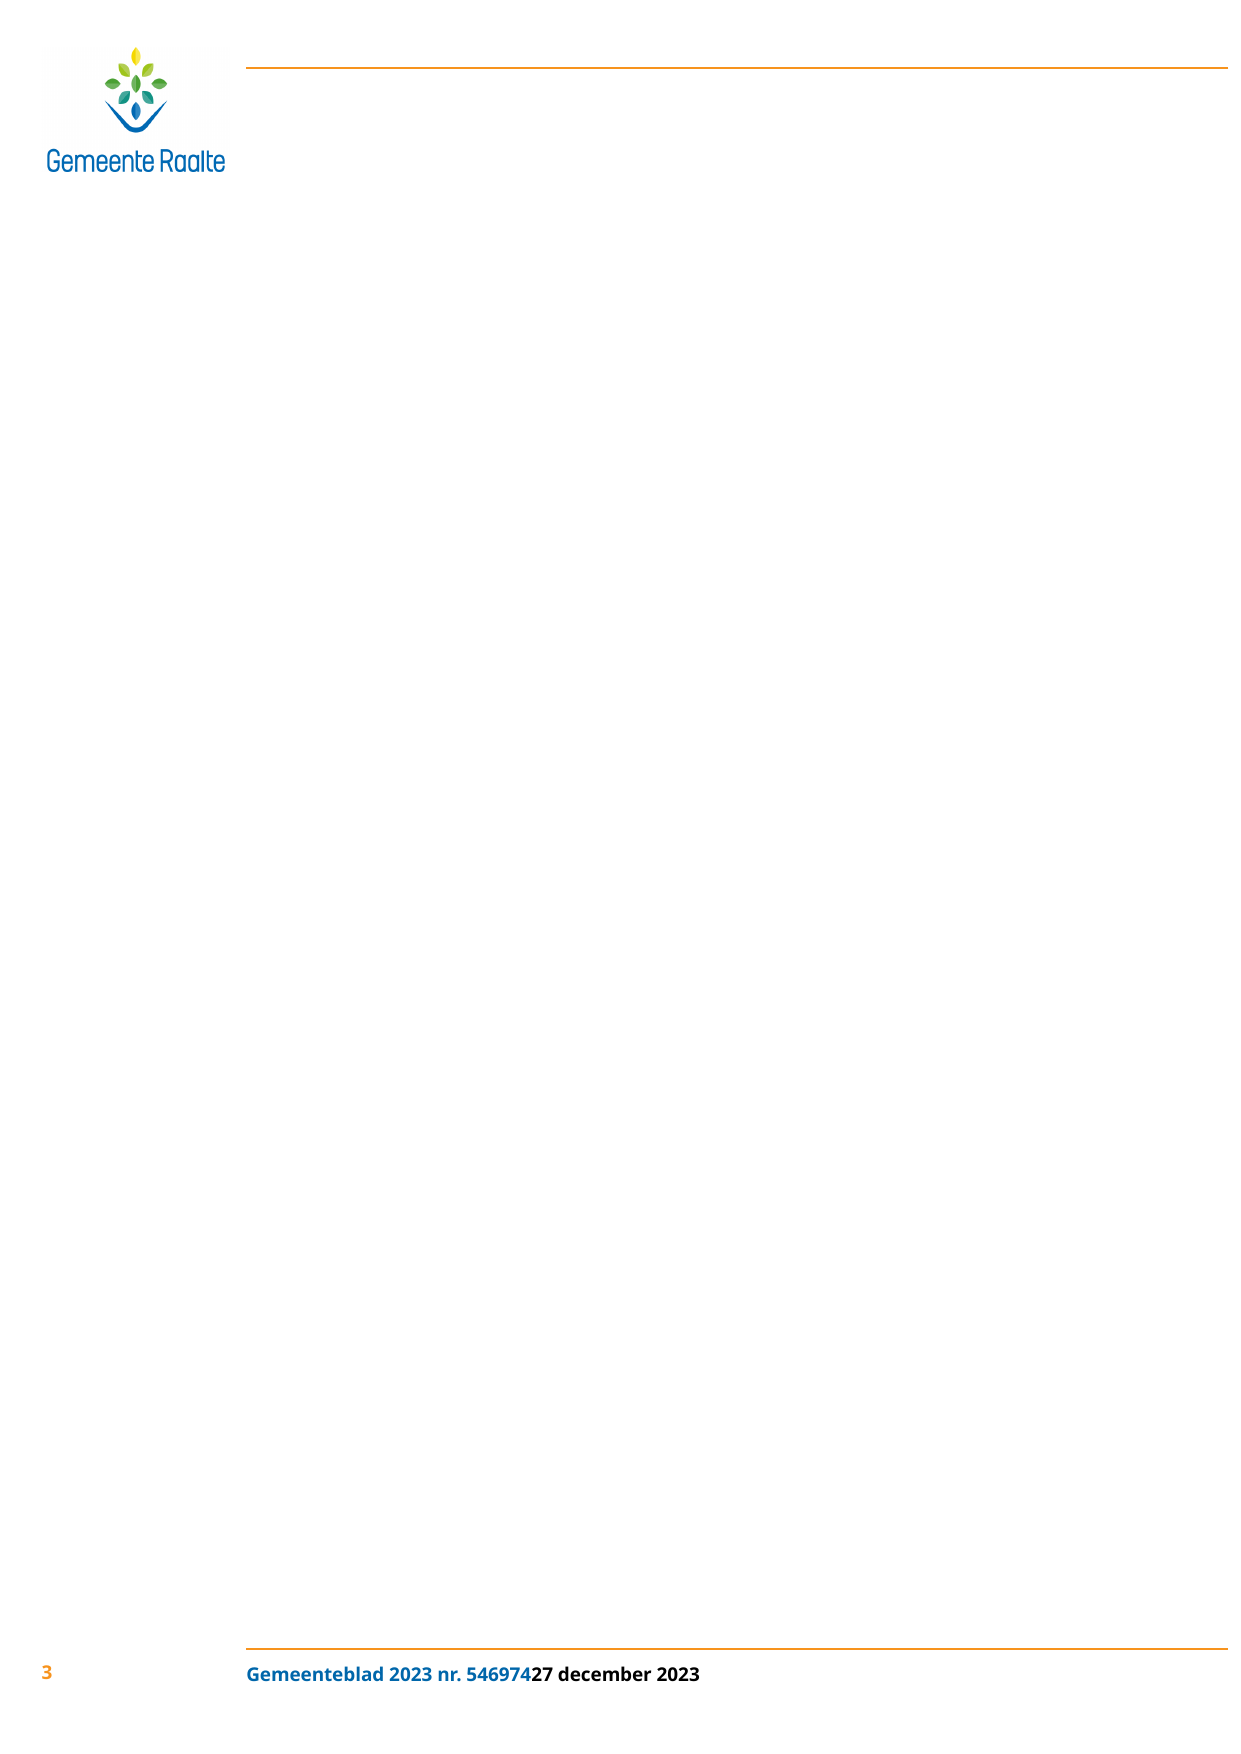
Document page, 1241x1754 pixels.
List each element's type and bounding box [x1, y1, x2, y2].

picture [41, 47, 231, 172]
